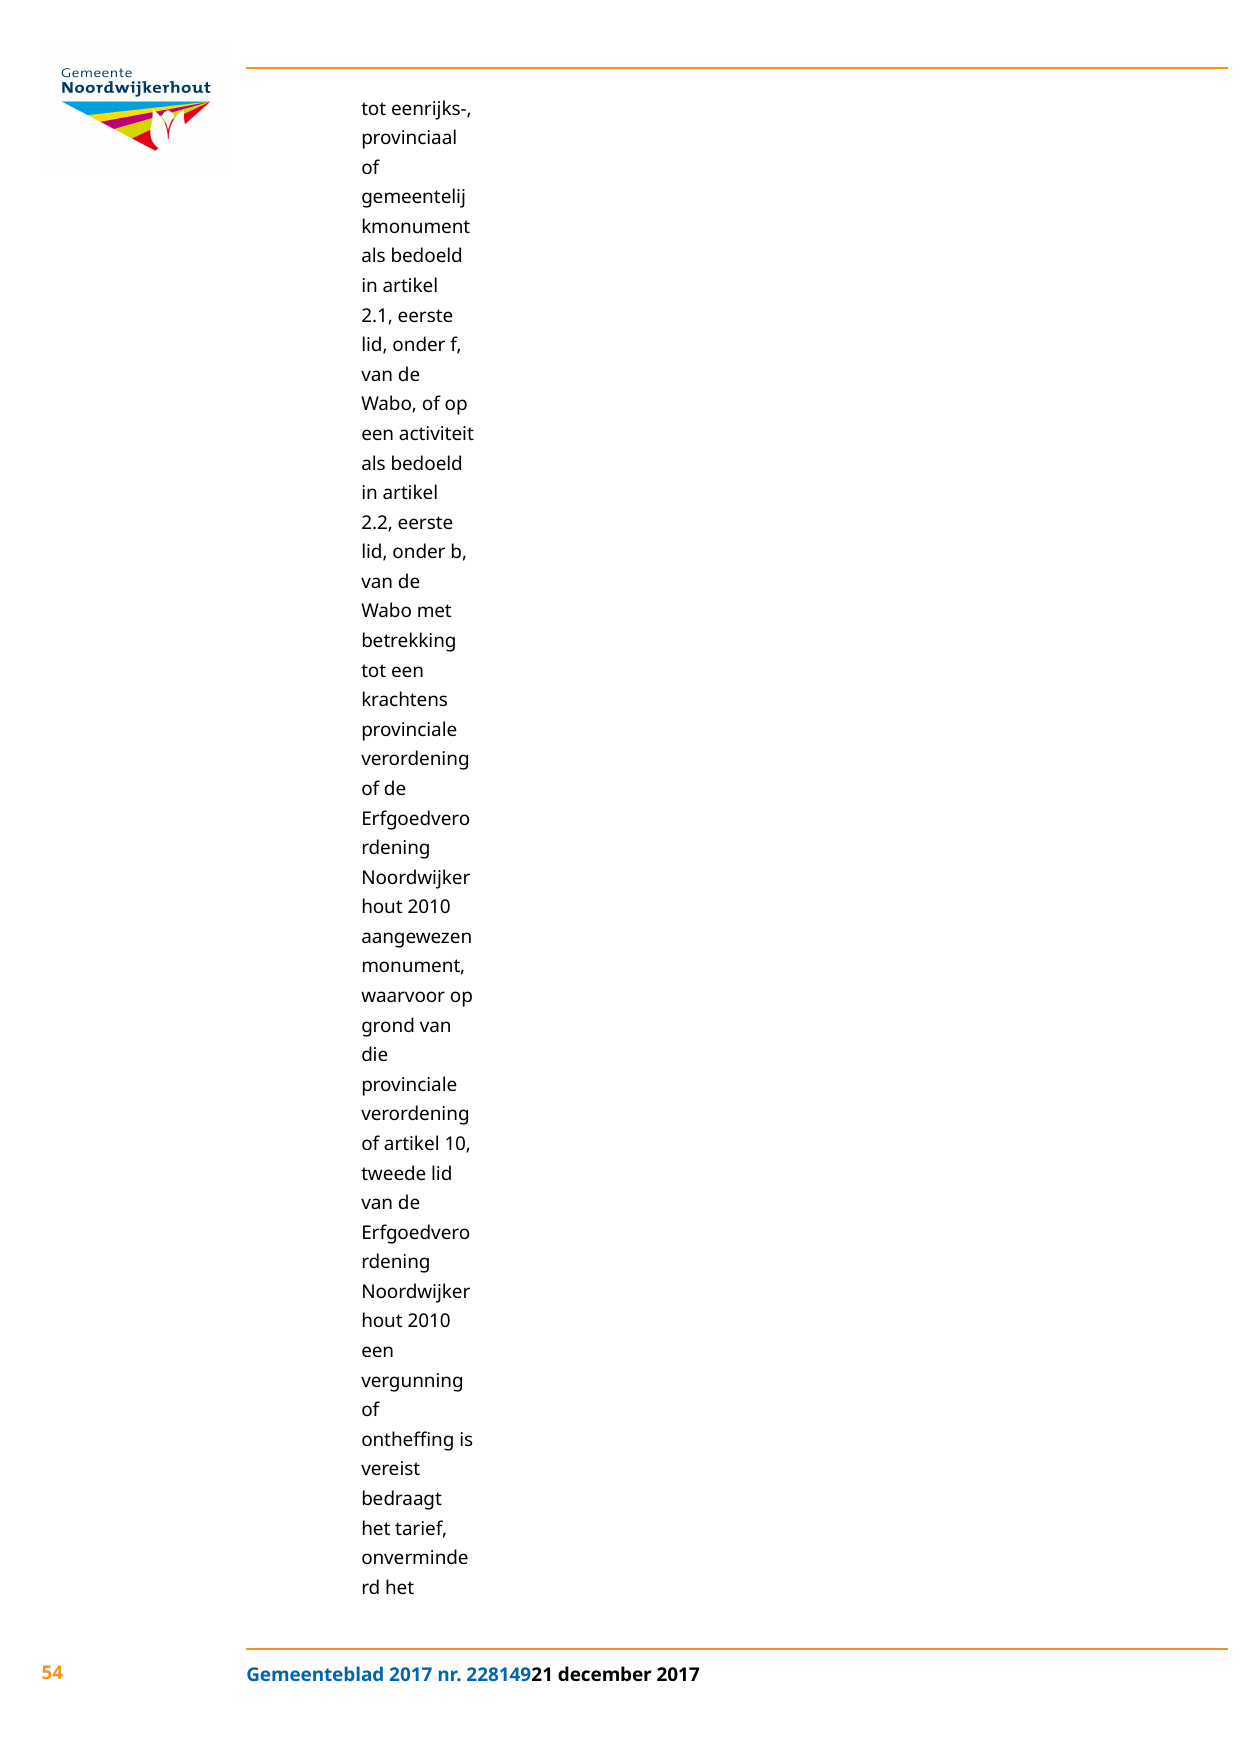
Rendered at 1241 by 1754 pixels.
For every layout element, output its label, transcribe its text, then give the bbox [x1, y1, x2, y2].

picture [41, 47, 231, 172]
table_cell [248, 95, 361, 1600]
table_cell [587, 95, 700, 1600]
table_cell tot eenrijks-, provinciaal of gemeentelijkmonument als bedoeld in artikel 2.1, eerste lid, onder f, van de Wabo, of op een activiteit als bedoeld in artikel 2.2, eerste lid, onder b, van de Wabo met betrekking tot een krachtens provinciale verordening of de Erfgoedverordening Noordwijkerhout 2010 aangewezen monument, waarvoor op grond van die provinciale verordening of artikel 10, tweede lid van de Erfgoedverordening Noordwijkerhout 2010 een vergunning of ontheffing is vereist bedraagt het tarief, onverminderd het [361, 95, 474, 1600]
table_cell [474, 95, 587, 1600]
